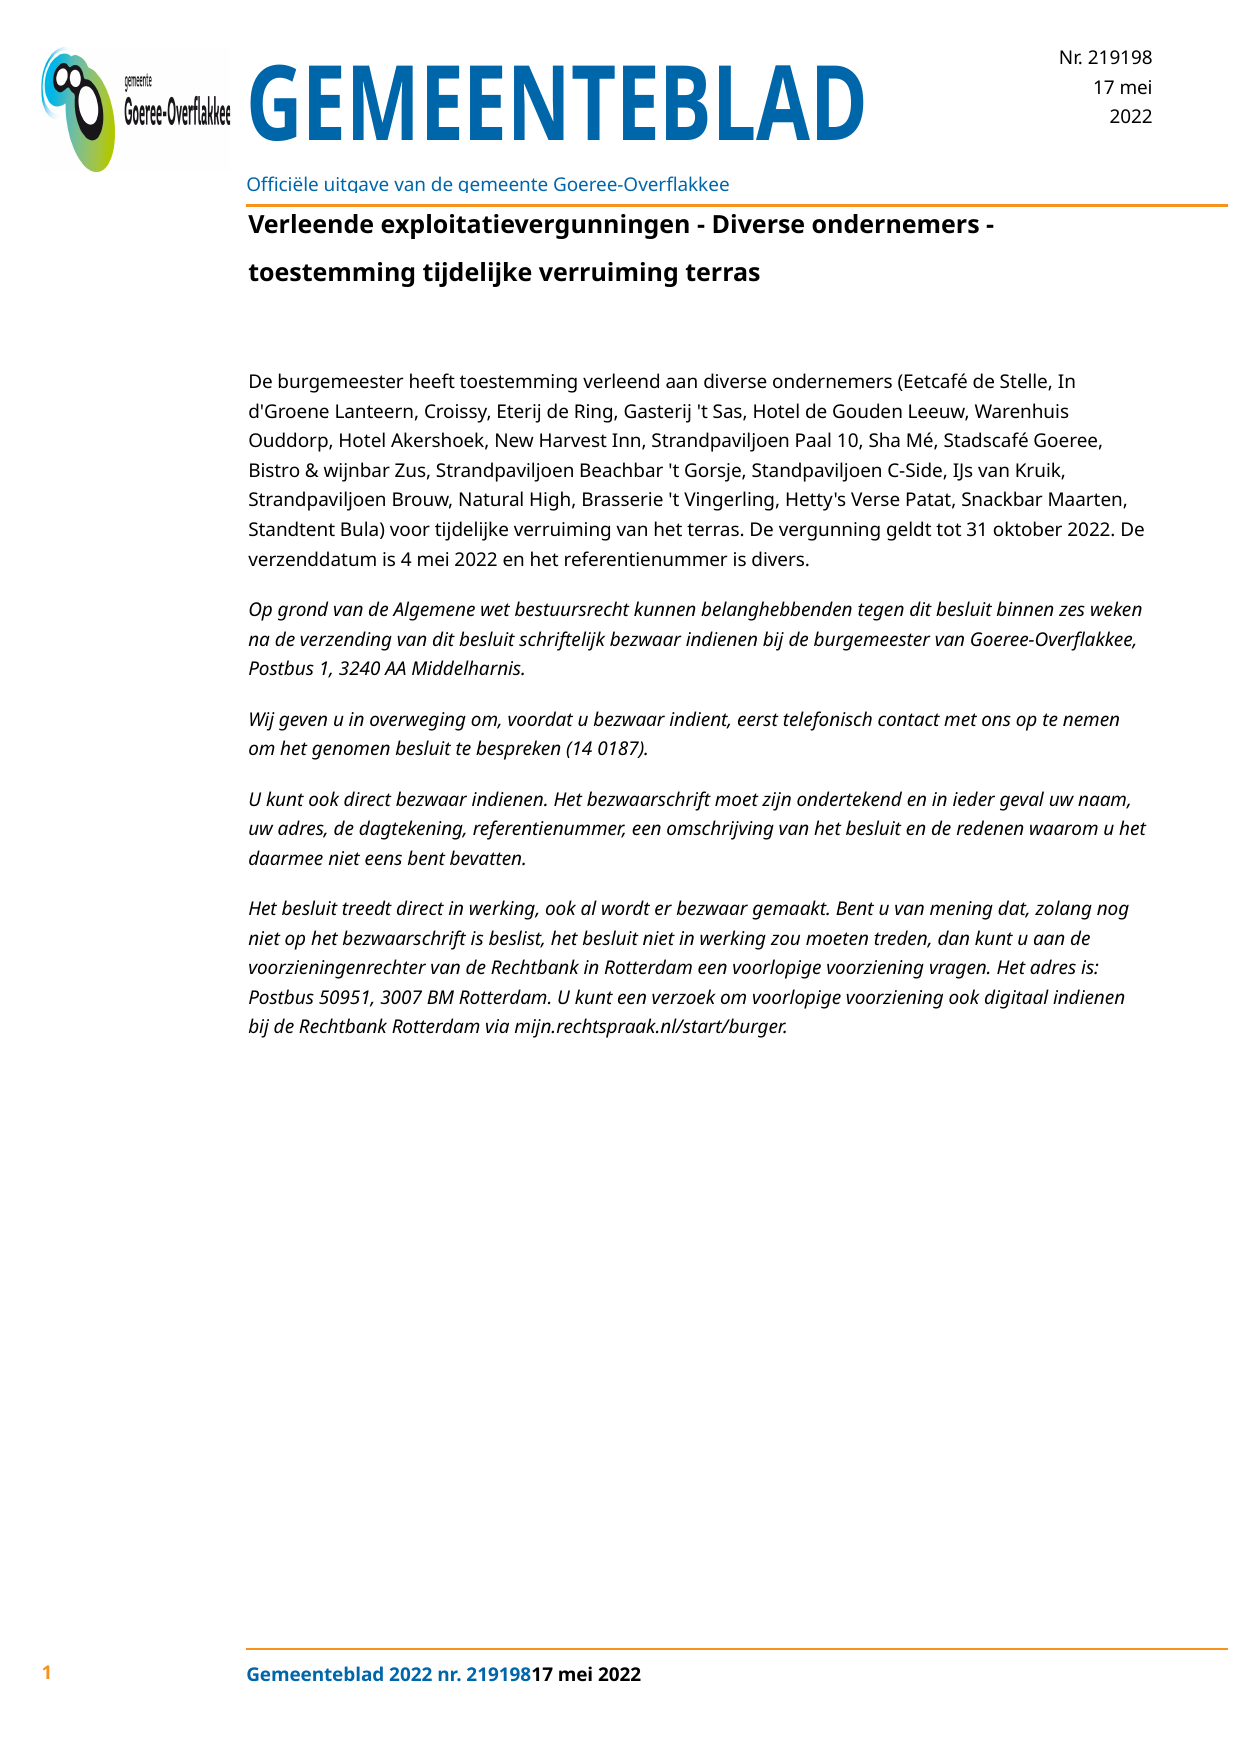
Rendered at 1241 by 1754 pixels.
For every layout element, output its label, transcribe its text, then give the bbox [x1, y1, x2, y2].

text Verleende exploitatievergunningen - Diverse ondernemers - toestemming tijdelijke verruiming terras [248, 207, 1152, 288]
text Wij geven u in overweging om, voordat u bezwaar indient, eerst telefonisch contact met ons op te nemen om het genomen besluit te bespreken (14 0187). [248, 706, 1152, 761]
text De burgemeester heeft toestemming verleend aan diverse ondernemers (Eetcafé de Stelle, In d'Groene Lanteern, Croissy, Eterij de Ring, Gasterij 't Sas, Hotel de Gouden Leeuw, Warenhuis Ouddorp, Hotel Akershoek, New Harvest Inn, Strandpaviljoen Paal 10, Sha Mé, Stadscafé Goeree, Bistro & wijnbar Zus, Strandpaviljoen Beachbar 't Gorsje, Standpaviljoen C-Side, IJs van Kruik, Strandpaviljoen Brouw, Natural High, Brasserie 't Vingerling, Hetty's Verse Patat, Snackbar Maarten, Standtent Bula) voor tijdelijke verruiming van het terras. De vergunning geldt tot 31 oktober 2022. De verzenddatum is 4 mei 2022 en het referentienummer is divers. [248, 368, 1152, 572]
picture [41, 47, 231, 172]
text Op grond van de Algemene wet bestuursrecht kunnen belanghebbenden tegen dit besluit binnen zes weken na de verzending van dit besluit schriftelijk bezwaar indienen bij de burgemeester van Goeree-Overflakkee, Postbus 1, 3240 AA Middelharnis. [248, 596, 1152, 681]
text U kunt ook direct bezwaar indienen. Het bezwaarschrift moet zijn ondertekend en in ieder geval uw naam, uw adres, de dagtekening, referentienummer, een omschrijving van het besluit en de redenen waarom u het daarmee niet eens bent bevatten. [248, 786, 1152, 871]
text Het besluit treedt direct in werking, ook al wordt er bezwaar gemaakt. Bent u van mening dat, zolang nog niet op het bezwaarschrift is beslist, het besluit niet in werking zou moeten treden, dan kunt u aan de voorzieningenrechter van de Rechtbank in Rotterdam een voorlopige voorziening vragen. Het adres is: Postbus 50951, 3007 BM Rotterdam. U kunt een verzoek om voorlopige voorziening ook digitaal indienen bij de Rechtbank Rotterdam via mijn.rechtspraak.nl/start/burger. [248, 895, 1152, 1039]
